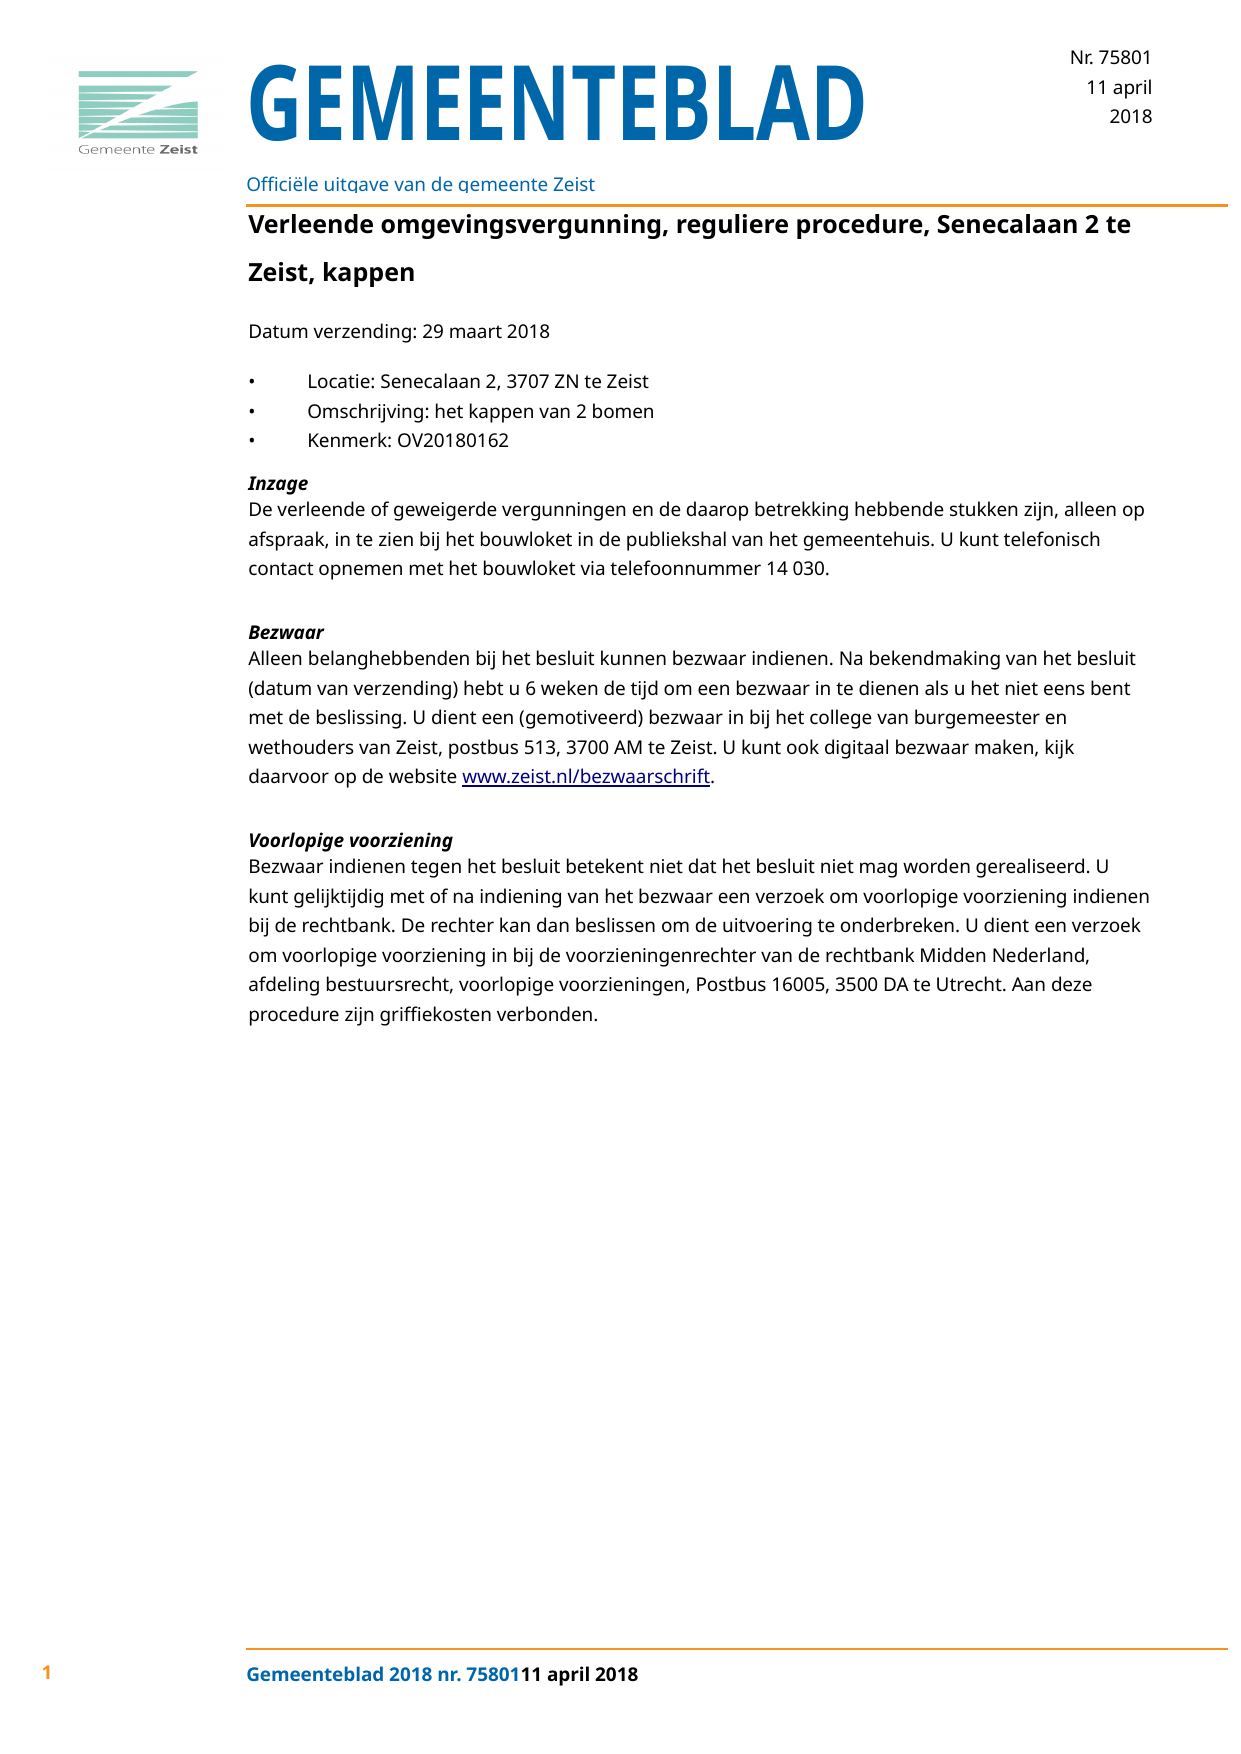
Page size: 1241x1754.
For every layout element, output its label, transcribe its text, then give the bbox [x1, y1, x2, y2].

picture [41, 47, 231, 172]
list Omschrijving: het kappen van 2 bomen [248, 398, 1152, 424]
text Bezwaar [248, 619, 1152, 645]
list Kenmerk: OV20180162 [248, 427, 1152, 453]
list Locatie: Senecalaan 2, 3707 ZN te Zeist [248, 368, 1152, 394]
text Voorlopige voorziening [248, 827, 1152, 853]
text Inzage [248, 471, 1152, 496]
text Verleende omgevingsvergunning, reguliere procedure, Senecalaan 2 te Zeist, kappen [248, 207, 1152, 288]
text Datum verzending: 29 maart 2018 [248, 318, 1152, 344]
text Alleen belanghebbenden bij het besluit kunnen bezwaar indienen. Na bekendmaking van het besluit (datum van verzending) hebt u 6 weken de tijd om een bezwaar in te dienen als u het niet eens bent met de beslissing. U dient een (gemotiveerd) bezwaar in bij het college van burgemeester en wethouders van Zeist, postbus 513, 3700 AM te Zeist. U kunt ook digitaal bezwaar maken, kijk daarvoor op de website www.zeist.nl/bezwaarschrift. [248, 645, 1152, 789]
text Bezwaar indienen tegen het besluit betekent niet dat het besluit niet mag worden gerealiseerd. U kunt gelijktijdig met of na indiening van het bezwaar een verzoek om voorlopige voorziening indienen bij de rechtbank. De rechter kan dan beslissen om de uitvoering te onderbreken. U dient een verzoek om voorlopige voorziening in bij de voorzieningenrechter van de rechtbank Midden Nederland, afdeling bestuursrecht, voorlopige voorzieningen, Postbus 16005, 3500 DA te Utrecht. Aan deze procedure zijn griffiekosten verbonden. [248, 853, 1152, 1027]
text De verleende of geweigerde vergunningen en de daarop betrekking hebbende stukken zijn, alleen op afspraak, in te zien bij het bouwloket in de publiekshal van het gemeentehuis. U kunt telefonisch contact opnemen met het bouwloket via telefoonnummer 14 030. [248, 496, 1152, 581]
